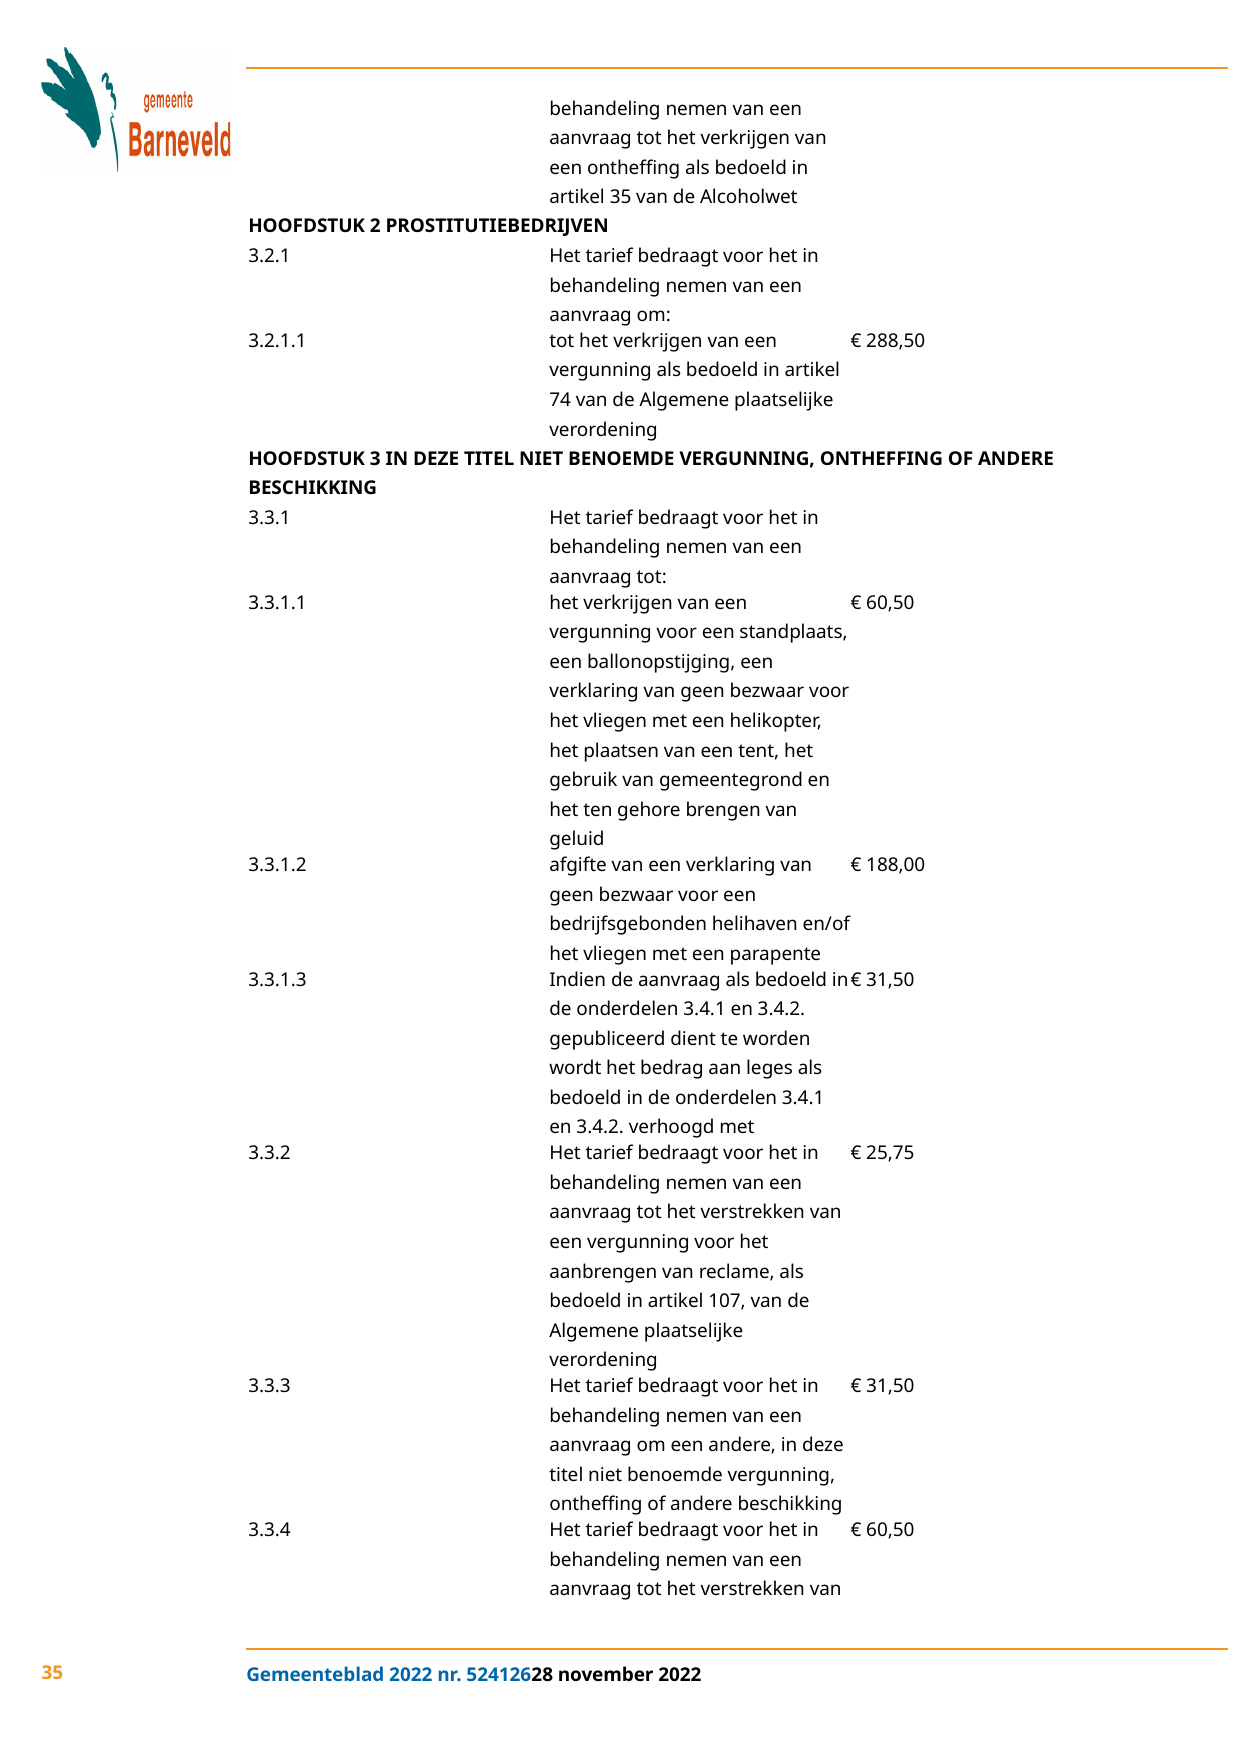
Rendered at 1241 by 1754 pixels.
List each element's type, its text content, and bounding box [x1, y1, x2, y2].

table_cell Indien de aanvraag als bedoeld in de onderdelen 3.4.1 en 3.4.2. gepubliceerd dient te worden wordt het bedrag aan leges als bedoeld in de onderdelen 3.4.1 en 3.4.2. verhoogd met [549, 966, 850, 1139]
table_cell 3.3.4 [248, 1516, 549, 1601]
table_cell Het tarief bedraagt voor het in behandeling nemen van een aanvraag tot het verstrekken van een vergunning voor het aanbrengen van reclame, als bedoeld in artikel 107, van de Algemene plaatselijke verordening [549, 1140, 850, 1372]
table_cell € 60,50 [850, 1516, 1152, 1601]
text HOOFDSTUK 3 IN DEZE TITEL NIET BENOEMDE VERGUNNING, ONTHEFFING OF ANDERE BESCHIKKING [248, 445, 1152, 500]
table_cell tot het verkrijgen van een vergunning als bedoeld in artikel 74 van de Algemene plaatselijke verordening [549, 327, 850, 442]
table_header Het tarief bedraagt voor het in behandeling nemen van een aanvraag om: [549, 242, 850, 327]
table_header [850, 242, 1152, 327]
table_cell [248, 95, 549, 209]
table_header 3.2.1 [248, 242, 549, 327]
table_cell € 188,00 [850, 851, 1152, 966]
table_cell € 31,50 [850, 1372, 1152, 1516]
table_cell 3.3.1.3 [248, 966, 549, 1139]
table_cell 3.3.1.1 [248, 589, 549, 851]
table_cell [850, 95, 1152, 209]
table_header [850, 504, 1152, 589]
table_cell 3.2.1.1 [248, 327, 549, 442]
picture [41, 47, 231, 172]
table_cell € 31,50 [850, 966, 1152, 1139]
table_cell Het tarief bedraagt voor het in behandeling nemen van een aanvraag tot het verstrekken van [549, 1516, 850, 1601]
table_cell 3.3.1.2 [248, 851, 549, 966]
table_header 3.3.1 [248, 504, 549, 589]
table_cell Het tarief bedraagt voor het in behandeling nemen van een aanvraag om een andere, in deze titel niet benoemde vergunning, ontheffing of andere beschikking [549, 1372, 850, 1516]
table_cell afgifte van een verklaring van geen bezwaar voor een bedrijfsgebonden helihaven en/of het vliegen met een parapente [549, 851, 850, 966]
table_cell behandeling nemen van een aanvraag tot het verkrijgen van een ontheffing als bedoeld in artikel 35 van de Alcoholwet [549, 95, 850, 209]
table_header Het tarief bedraagt voor het in behandeling nemen van een aanvraag tot: [549, 504, 850, 589]
table_cell € 25,75 [850, 1140, 1152, 1372]
table_cell het verkrijgen van een vergunning voor een standplaats, een ballonopstijging, een verklaring van geen bezwaar voor het vliegen met een helikopter, het plaatsen van een tent, het gebruik van gemeentegrond en het ten gehore brengen van geluid [549, 589, 850, 851]
table_cell 3.3.3 [248, 1372, 549, 1516]
table_cell € 60,50 [850, 589, 1152, 851]
text HOOFDSTUK 2 PROSTITUTIEBEDRIJVEN [248, 212, 1152, 238]
table_cell € 288,50 [850, 327, 1152, 442]
table_cell 3.3.2 [248, 1140, 549, 1372]
